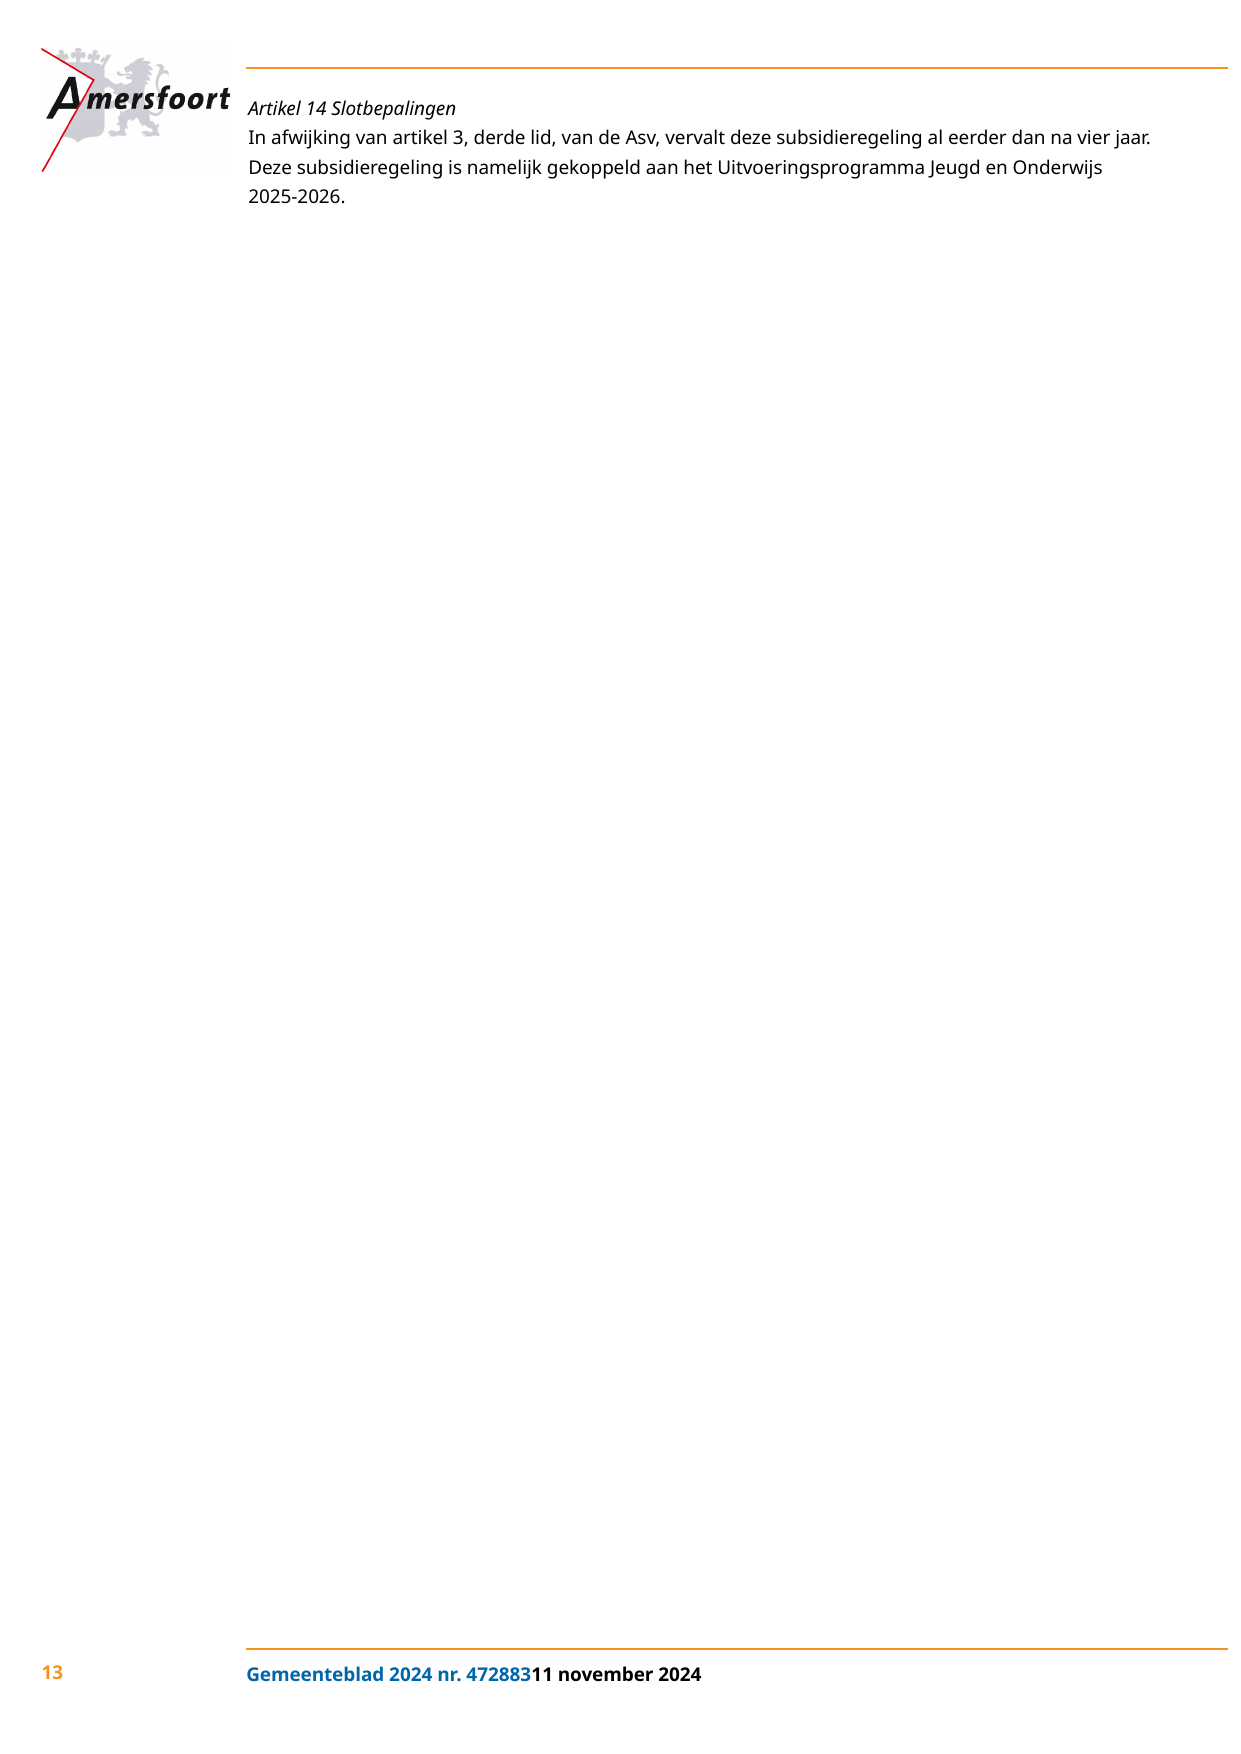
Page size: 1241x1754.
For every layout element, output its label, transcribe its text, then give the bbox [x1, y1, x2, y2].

picture [41, 47, 231, 172]
text Artikel 14 Slotbepalingen [248, 95, 1152, 121]
text In afwijking van artikel 3, derde lid, van de Asv, vervalt deze subsidieregeling al eerder dan na vier jaar. Deze subsidieregeling is namelijk gekoppeld aan het Uitvoeringsprogramma Jeugd en Onderwijs 2025-2026. [248, 124, 1152, 209]
